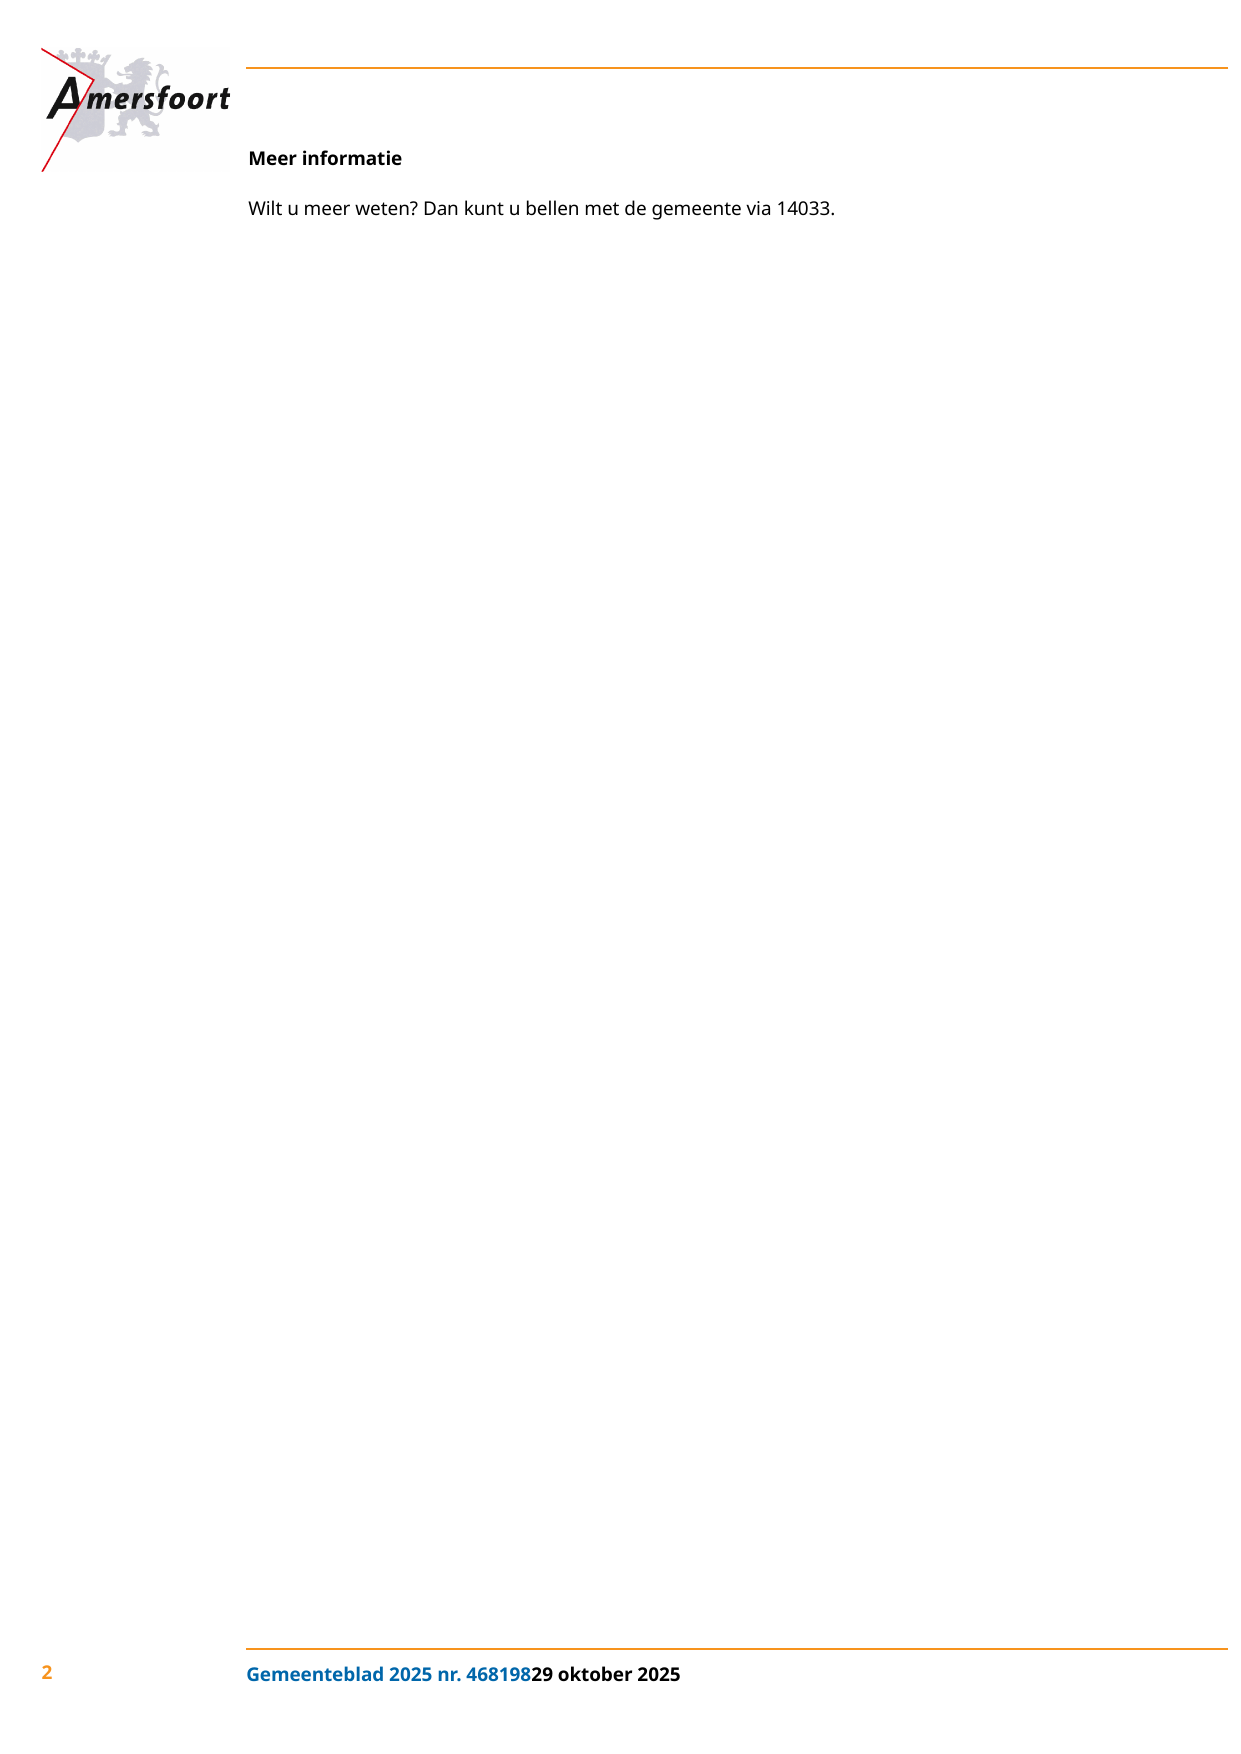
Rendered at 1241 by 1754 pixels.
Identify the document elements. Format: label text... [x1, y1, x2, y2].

text Wilt u meer weten? Dan kunt u bellen met de gemeente via 14033. [248, 196, 1152, 221]
picture [41, 47, 231, 172]
text Meer informatie [248, 145, 1152, 171]
